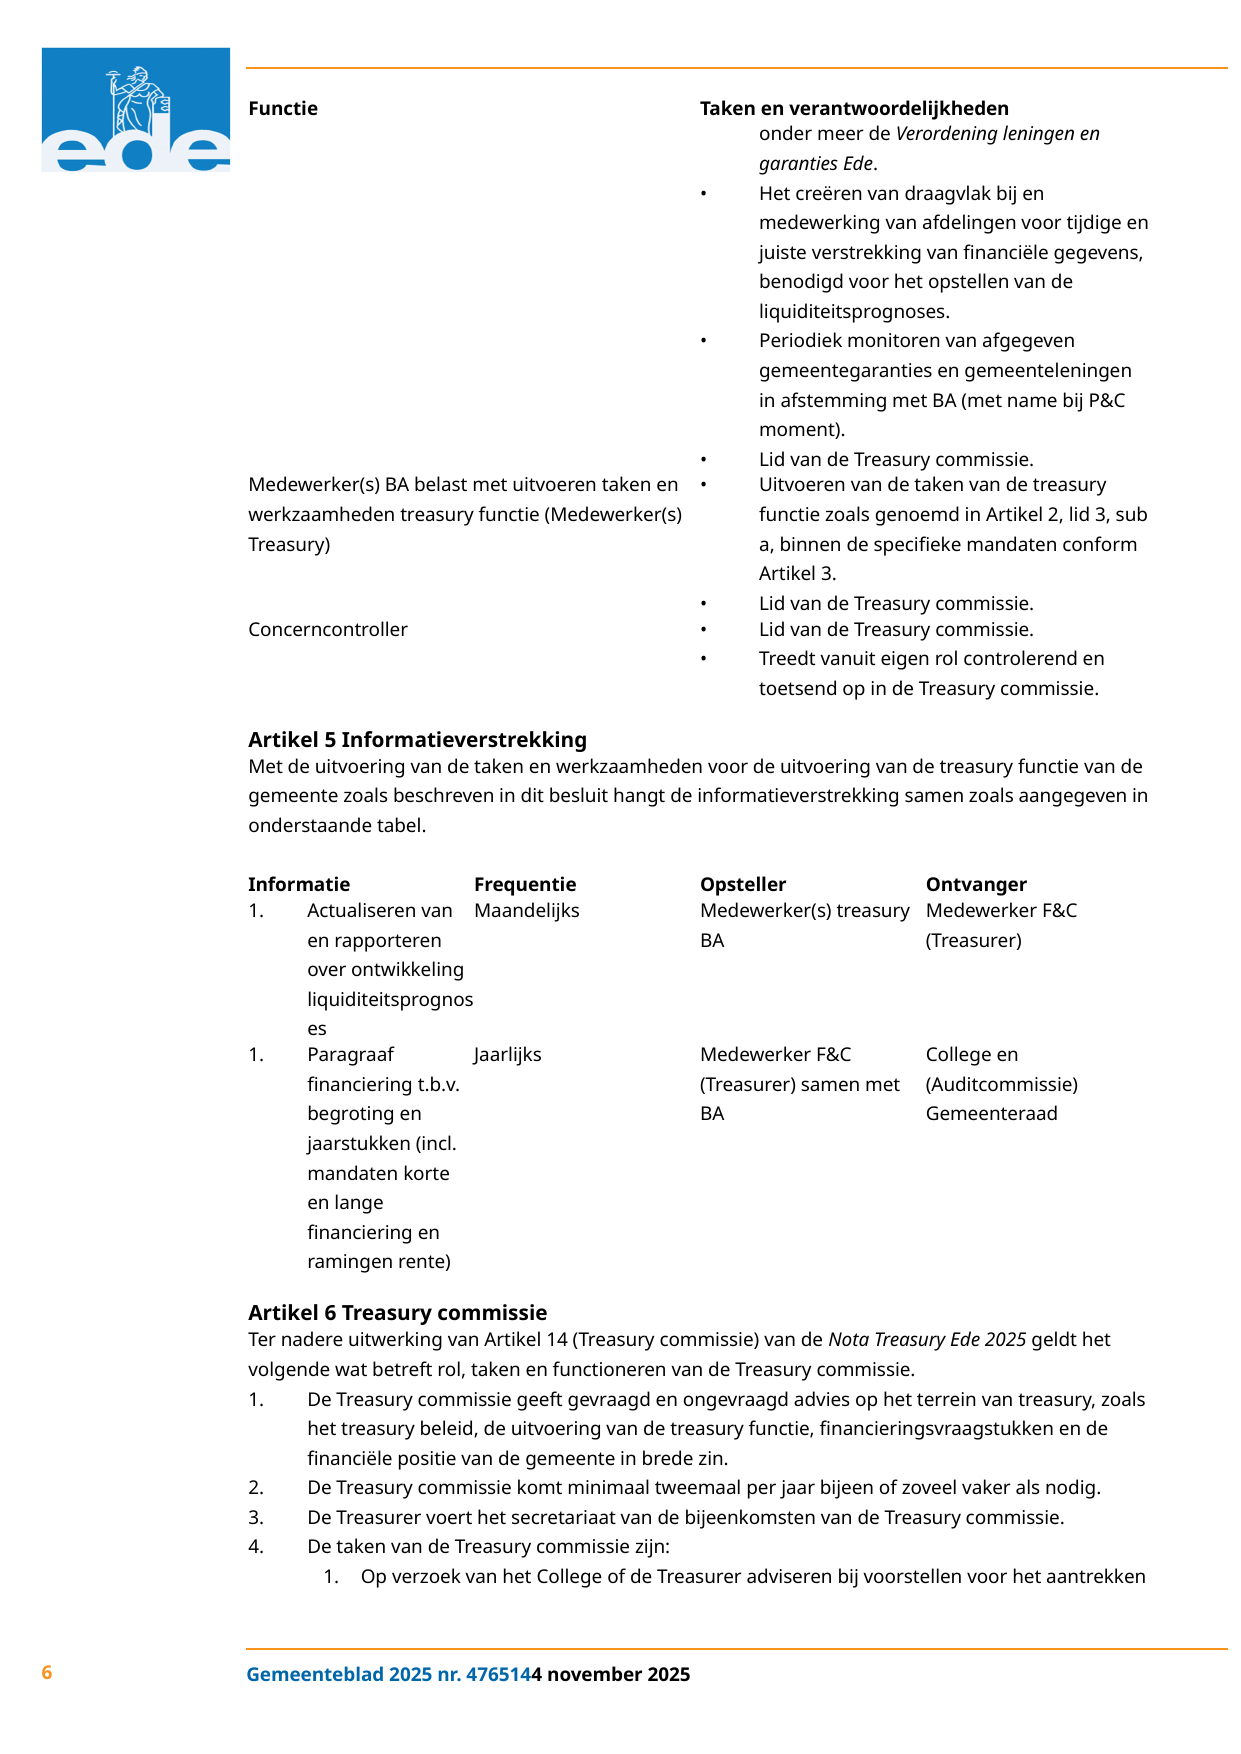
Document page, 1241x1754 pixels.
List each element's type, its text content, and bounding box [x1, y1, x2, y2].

table_cell Jaarlijks [474, 1041, 700, 1274]
table_cell Actualiseren van en rapporteren over ontwikkeling liquiditeitsprognoses [248, 897, 474, 1041]
table_header Frequentie [474, 872, 700, 897]
table_cell Maandelijks [474, 897, 700, 1041]
list De taken van de Treasury commissie zijn: [248, 1534, 1152, 1559]
list De Treasury commissie geeft gevraagd en ongevraagd advies op het terrein van treasury, zoals het treasury beleid, de uitvoering van de treasury functie, financieringsvraagstukken en de financiële positie van de gemeente in brede zin. [248, 1386, 1152, 1471]
text Artikel 6 Treasury commissie [248, 1298, 1152, 1327]
table_cell Medewerker F&C (Treasurer) samen met BA [700, 1041, 926, 1274]
list De Treasury commissie komt minimaal tweemaal per jaar bijeen of zoveel vaker als nodig. [248, 1474, 1152, 1500]
text Artikel 5 Informatieverstrekking [248, 725, 1152, 753]
table_cell [248, 121, 700, 472]
table_cell Paragraaf financiering t.b.v. begroting en jaarstukken (incl. mandaten korte en lange financiering en ramingen rente) [248, 1041, 474, 1274]
table_cell onder meer de Verordening leningen en garanties Ede. Het creëren van draagvlak bij en medewerking van afdelingen voor tijdige en juiste verstrekking van financiële gegevens, benodigd voor het opstellen van de liquiditeitsprognoses. Periodiek monitoren van afgegeven gemeentegaranties en gemeenteleningen in afstemming met BA (met name bij P&C moment). Lid van de Treasury commissie. [700, 121, 1152, 472]
table_header Informatie [248, 872, 474, 897]
table_cell Medewerker F&C (Treasurer) [926, 897, 1152, 1041]
text Met de uitvoering van de taken en werkzaamheden voor de uitvoering van de treasury functie van de gemeente zoals beschreven in dit besluit hangt de informatieverstrekking samen zoals aangegeven in onderstaande tabel. [248, 753, 1152, 838]
table_cell Lid van de Treasury commissie. Treedt vanuit eigen rol controlerend en toetsend op in de Treasury commissie. [700, 616, 1152, 701]
table_cell Medewerker(s) treasury BA [700, 897, 926, 1041]
table_cell Medewerker(s) BA belast met uitvoeren taken en werkzaamheden treasury functie (Medewerker(s) Treasury) [248, 472, 700, 616]
text Ter nadere uitwerking van Artikel 14 (Treasury commissie) van de Nota Treasury Ede 2025 geldt het volgende wat betreft rol, taken en functioneren van de Treasury commissie. [248, 1327, 1152, 1382]
table_cell College en (Auditcommissie) Gemeenteraad [926, 1041, 1152, 1274]
table_cell Concerncontroller [248, 616, 700, 701]
list Op verzoek van het College of de Treasurer adviseren bij voorstellen voor het aantrekken [323, 1563, 1152, 1589]
table_header Taken en verantwoordelijkheden [700, 95, 1152, 121]
table_header Opsteller [700, 872, 926, 897]
table_cell Uitvoeren van de taken van de treasury functie zoals genoemd in Artikel 2, lid 3, sub a, binnen de specifieke mandaten conform Artikel 3. Lid van de Treasury commissie. [700, 472, 1152, 616]
table_header Functie [248, 95, 700, 121]
picture [41, 47, 231, 172]
list De Treasurer voert het secretariaat van de bijeenkomsten van de Treasury commissie. [248, 1504, 1152, 1530]
table_header Ontvanger [926, 872, 1152, 897]
